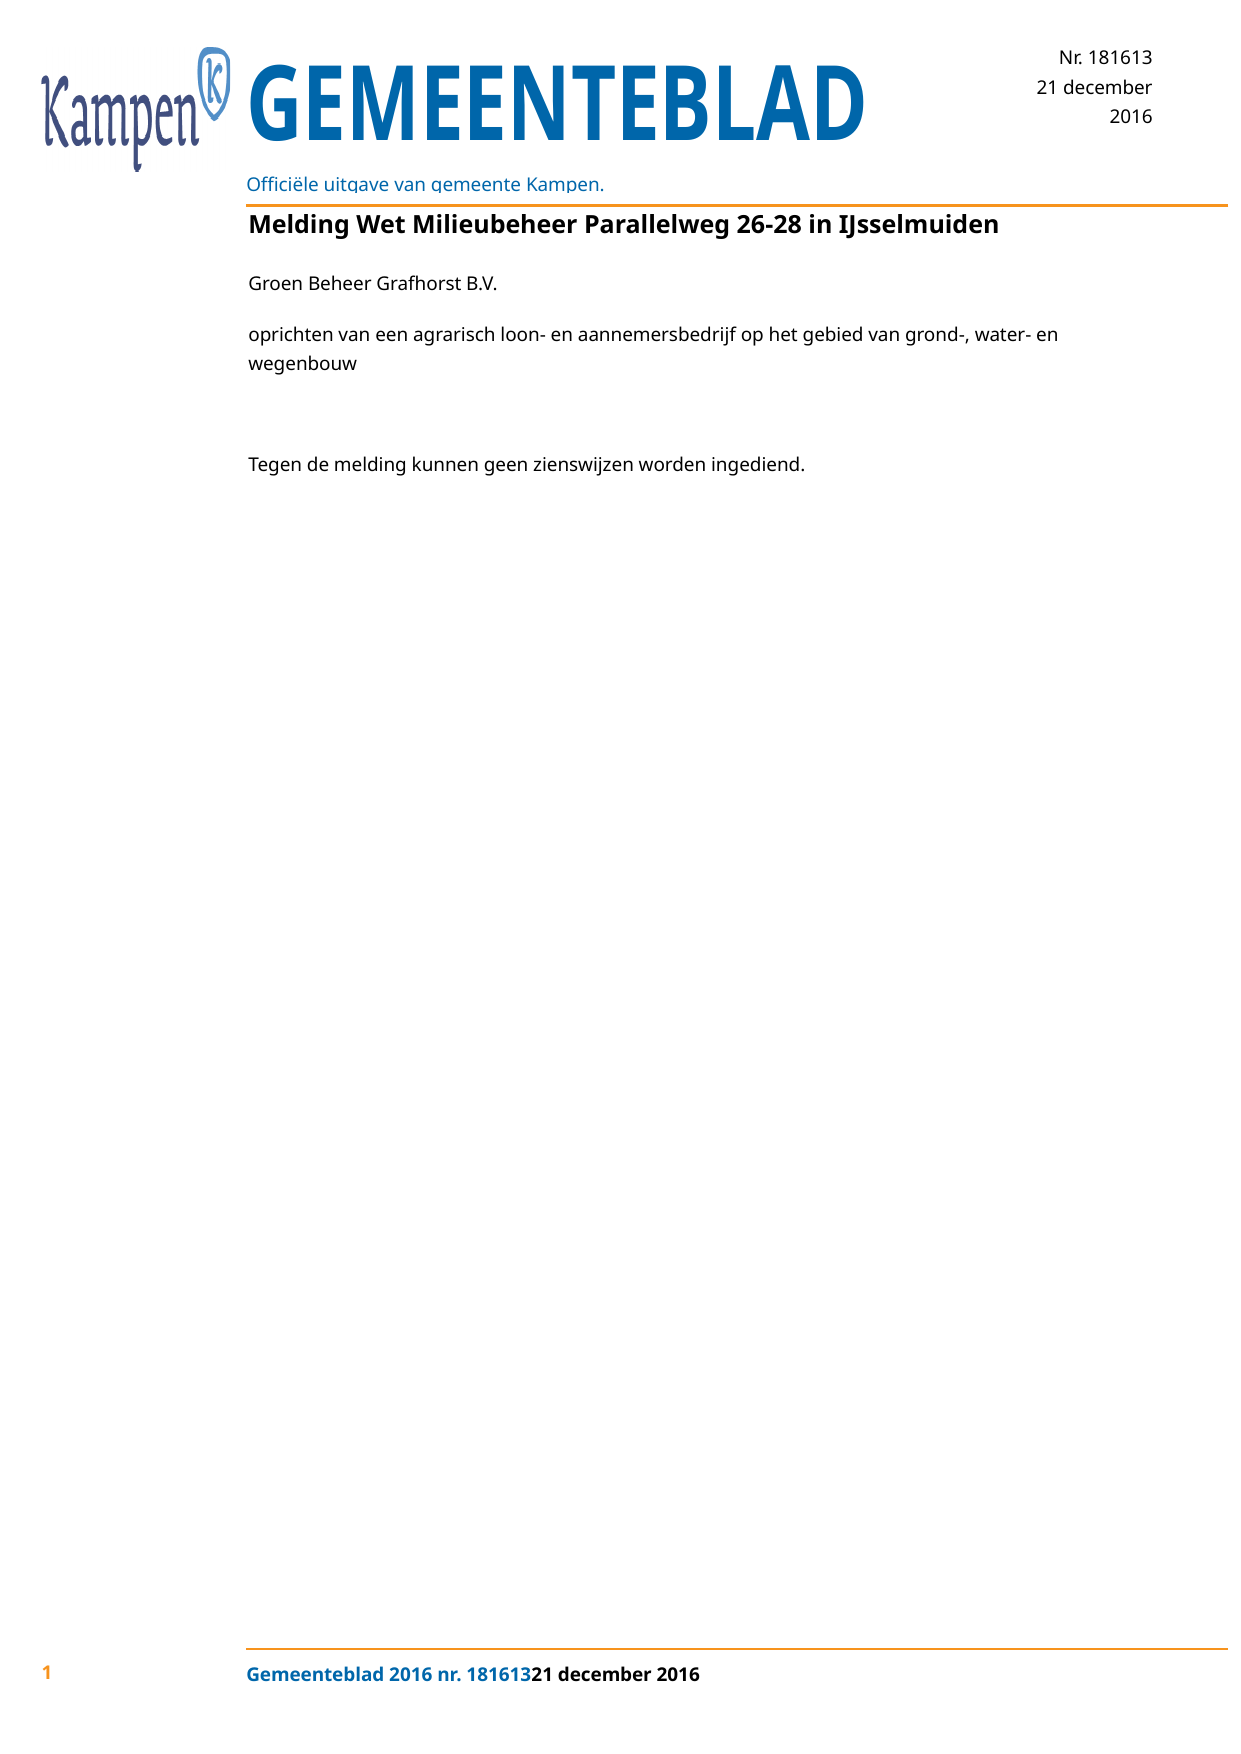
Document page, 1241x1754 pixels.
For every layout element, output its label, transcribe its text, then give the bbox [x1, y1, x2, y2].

text Groen Beheer Grafhorst B.V. [248, 270, 1152, 296]
text Tegen de melding kunnen geen zienswijzen worden ingediend. [248, 451, 1152, 477]
picture [41, 47, 231, 172]
text oprichten van een agrarisch loon- en aannemersbedrijf op het gebied van grond-, water- en wegenbouw [248, 321, 1152, 376]
text Melding Wet Milieubeheer Parallelweg 26-28 in IJsselmuiden [248, 207, 1152, 241]
